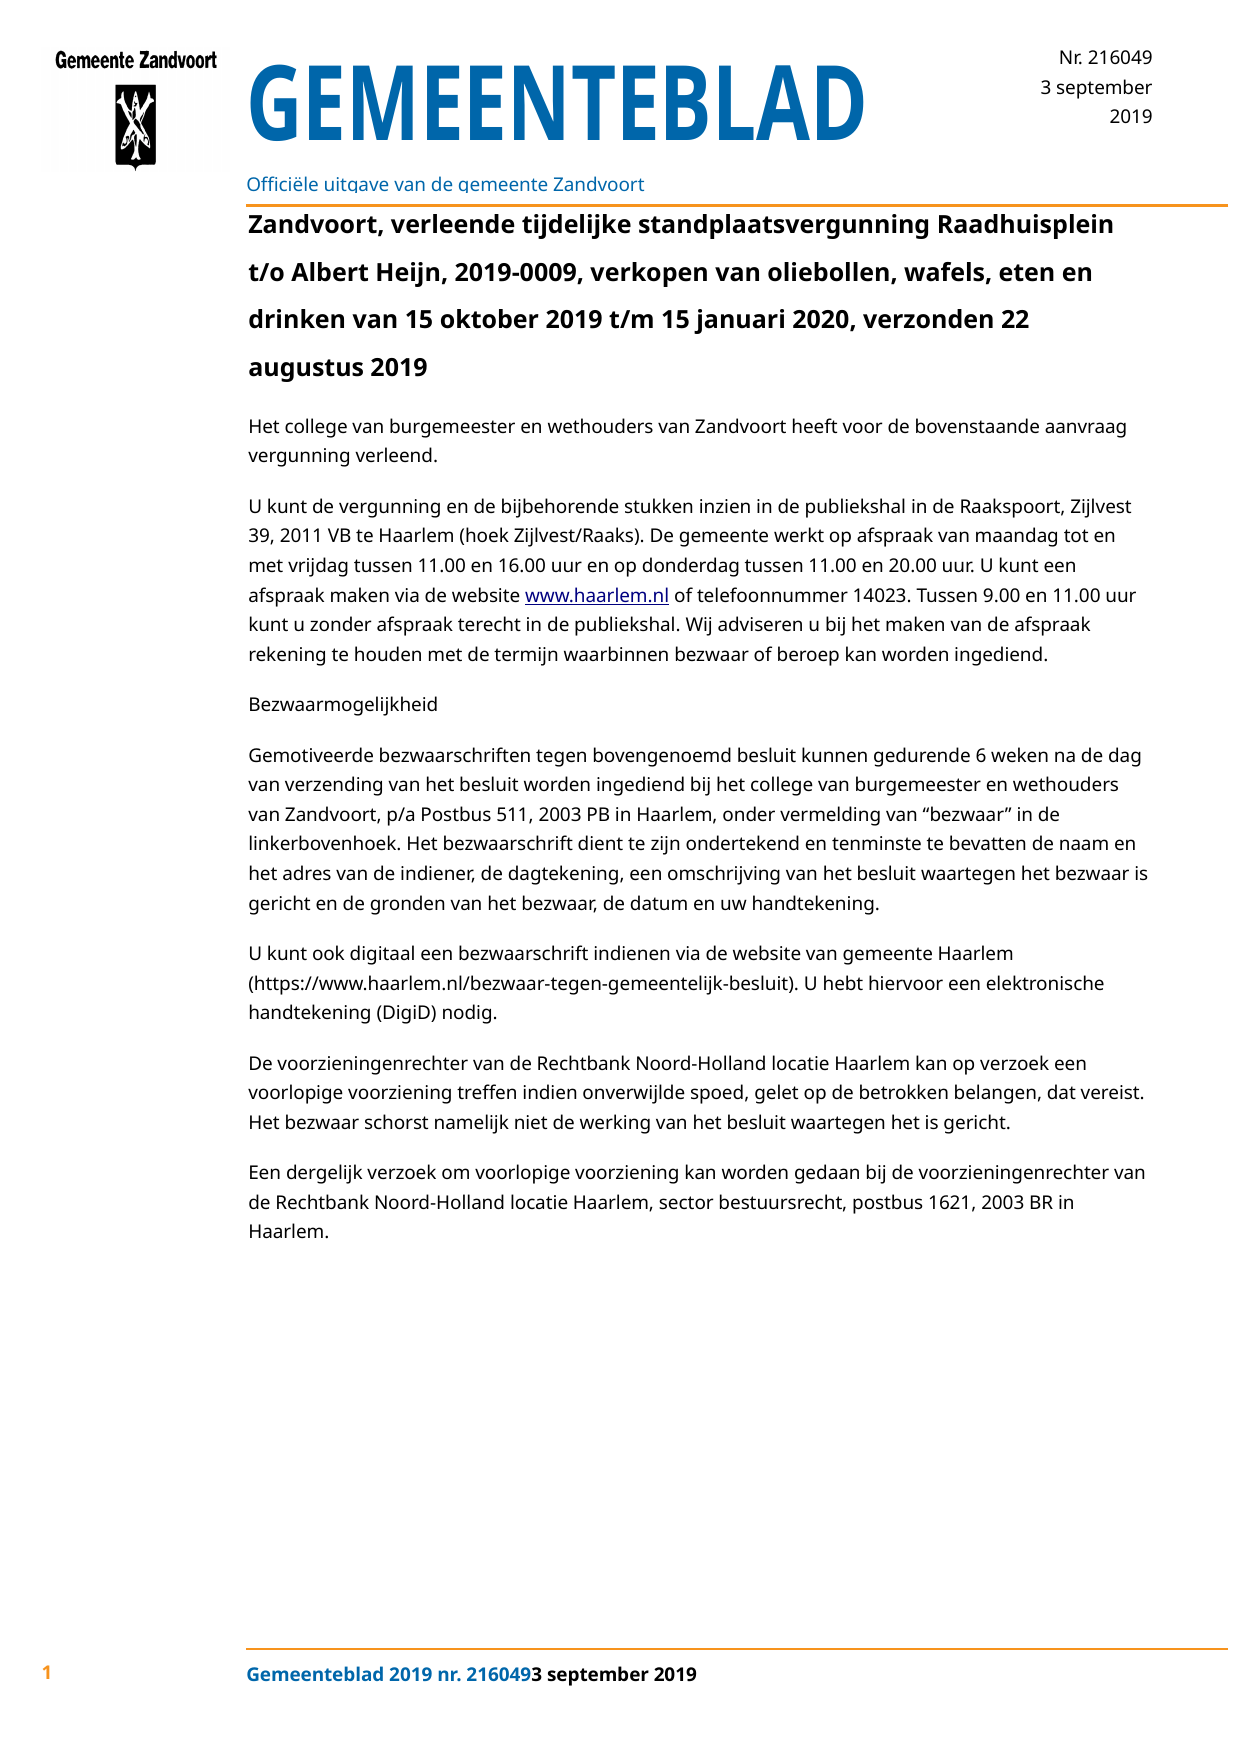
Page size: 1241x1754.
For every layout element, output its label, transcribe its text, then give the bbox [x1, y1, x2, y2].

text Bezwaarmogelijkheid [248, 691, 1152, 717]
text U kunt de vergunning en de bijbehorende stukken inzien in de publiekshal in de Raakspoort, Zijlvest 39, 2011 VB te Haarlem (hoek Zijlvest/Raaks). De gemeente werkt op afspraak van maandag tot en met vrijdag tussen 11.00 en 16.00 uur en op donderdag tussen 11.00 en 20.00 uur. U kunt een afspraak maken via de website www.haarlem.nl of telefoonnummer 14023. Tussen 9.00 en 11.00 uur kunt u zonder afspraak terecht in de publiekshal. Wij adviseren u bij het maken van de afspraak rekening te houden met de termijn waarbinnen bezwaar of beroep kan worden ingediend. [248, 493, 1152, 667]
text Het college van burgemeester en wethouders van Zandvoort heeft voor de bovenstaande aanvraag vergunning verleend. [248, 413, 1152, 468]
text U kunt ook digitaal een bezwaarschrift indienen via de website van gemeente Haarlem (https://www.haarlem.nl/bezwaar-tegen-gemeentelijk-besluit). U hebt hiervoor een elektronische handtekening (DigiD) nodig. [248, 940, 1152, 1025]
text Gemotiveerde bezwaarschriften tegen bovengenoemd besluit kunnen gedurende 6 weken na de dag van verzending van het besluit worden ingediend bij het college van burgemeester en wethouders van Zandvoort, p/a Postbus 511, 2003 PB in Haarlem, onder vermelding van “bezwaar” in de linkerbovenhoek. Het bezwaarschrift dient te zijn ondertekend en tenminste te bevatten de naam en het adres van de indiener, de dagtekening, een omschrijving van het besluit waartegen het bezwaar is gericht en de gronden van het bezwaar, de datum en uw handtekening. [248, 742, 1152, 916]
text De voorzieningenrechter van de Rechtbank Noord-Holland locatie Haarlem kan op verzoek een voorlopige voorziening treffen indien onverwijlde spoed, gelet op de betrokken belangen, dat vereist. Het bezwaar schorst namelijk niet de werking van het besluit waartegen het is gericht. [248, 1050, 1152, 1135]
text Een dergelijk verzoek om voorlopige voorziening kan worden gedaan bij de voorzieningenrechter van de Rechtbank Noord-Holland locatie Haarlem, sector bestuursrecht, postbus 1621, 2003 BR in Haarlem. [248, 1159, 1152, 1244]
picture [41, 47, 231, 172]
text Zandvoort, verleende tijdelijke standplaatsvergunning Raadhuisplein t/o Albert Heijn, 2019-0009, verkopen van oliebollen, wafels, eten en drinken van 15 oktober 2019 t/m 15 januari 2020, verzonden 22 augustus 2019 [248, 207, 1152, 384]
